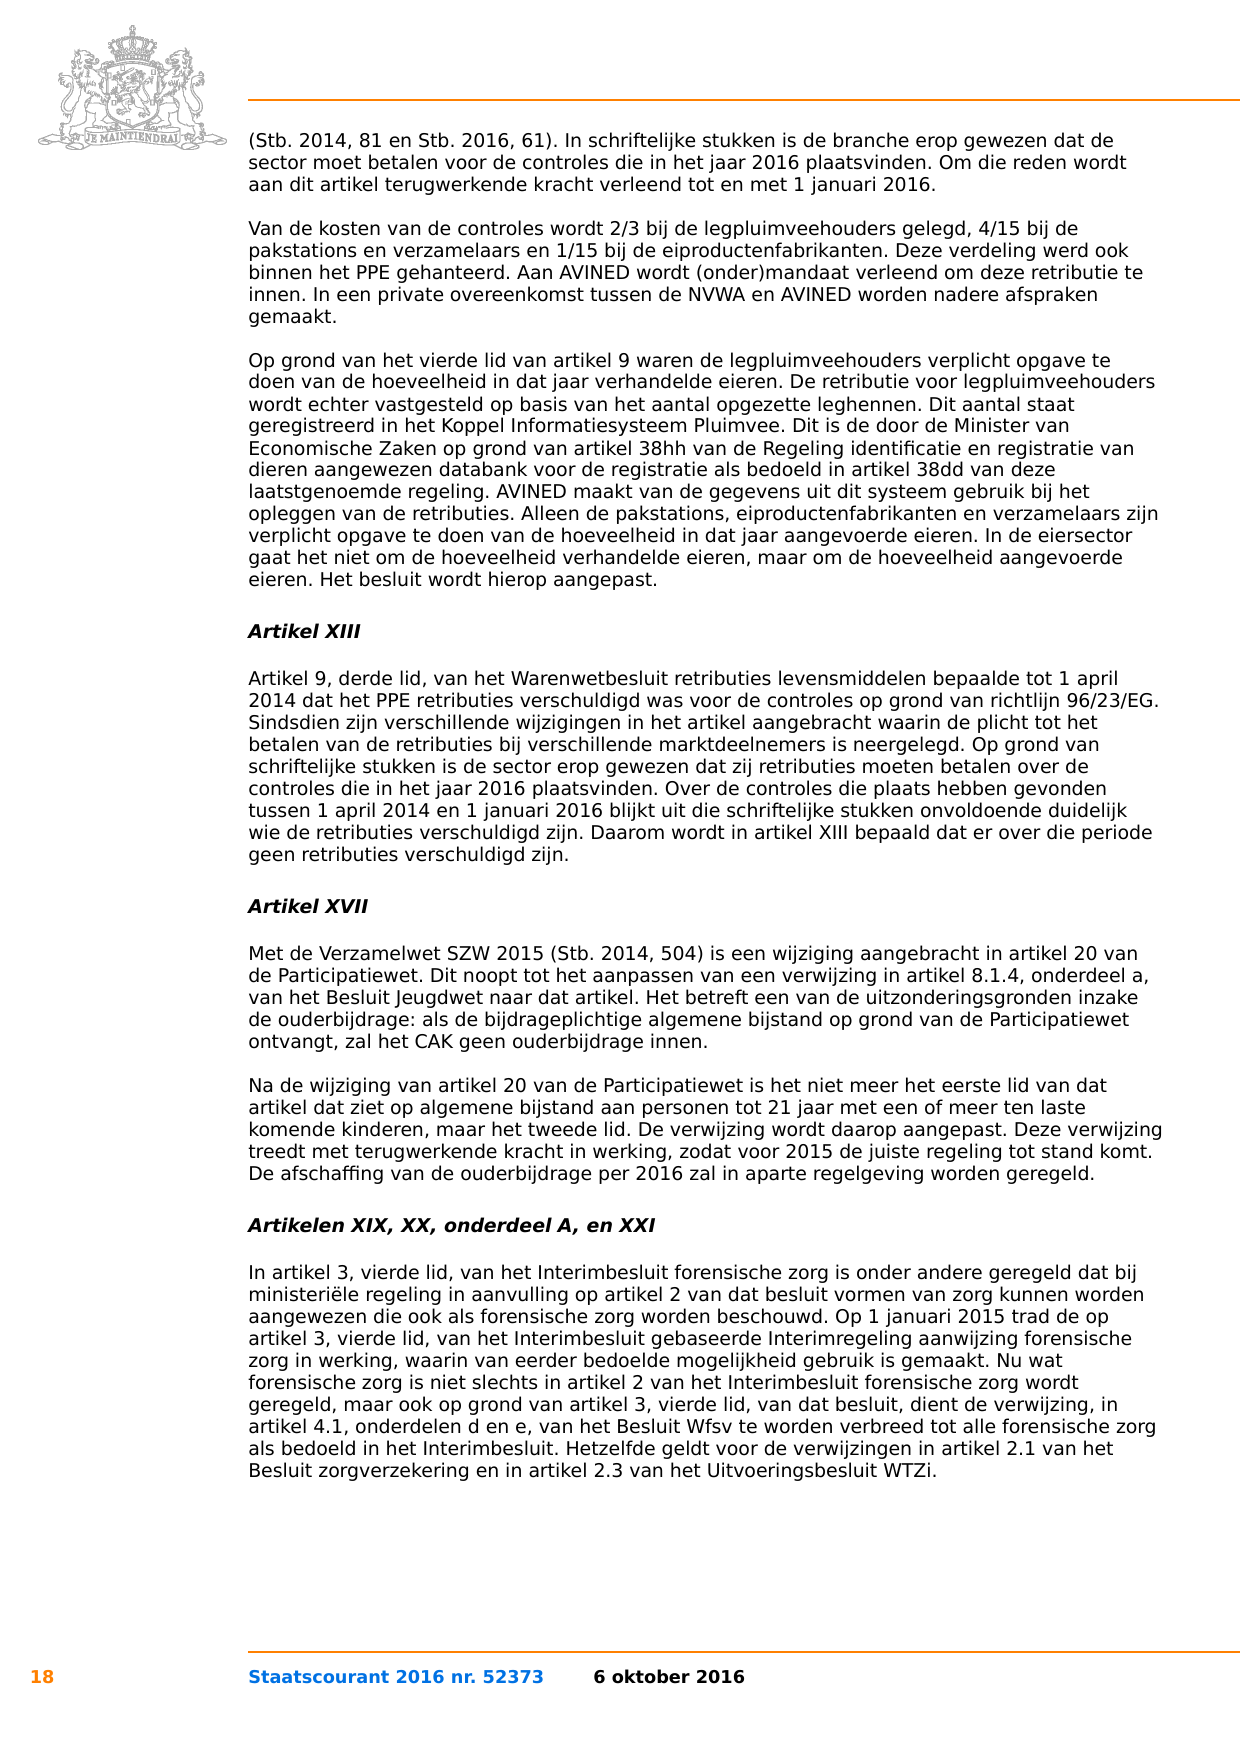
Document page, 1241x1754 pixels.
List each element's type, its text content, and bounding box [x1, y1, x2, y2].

subtitle Artikel XVII [248, 896, 1163, 918]
picture [38, 25, 227, 150]
text Van de kosten van de controles wordt 2/3 bij de legpluimveehouders gelegd, 4/15 bij de pakstations en verzamelaars en 1/15 bij de eiproductenfabrikanten. Deze verdeling werd ook binnen het PPE gehanteerd. Aan AVINED wordt (onder)mandaat verleend om deze retributie te innen. In een private overeenkomst tussen de NVWA en AVINED worden nadere afspraken gemaakt. [248, 218, 1163, 328]
text Met de Verzamelwet SZW 2015 (Stb. 2014, 504) is een wijziging aangebracht in artikel 20 van de Participatiewet. Dit noopt tot het aanpassen van een verwijzing in artikel 8.1.4, onderdeel a, van het Besluit Jeugdwet naar dat artikel. Het betreft een van de uitzonderingsgronden inzake de ouderbijdrage: als de bijdrageplichtige algemene bijstand op grond van de Participatiewet ontvangt, zal het CAK geen ouderbijdrage innen. [248, 943, 1163, 1053]
subtitle Artikel XIII [248, 621, 1163, 643]
text In artikel 3, vierde lid, van het Interimbesluit forensische zorg is onder andere geregeld dat bij ministeriële regeling in aanvulling op artikel 2 van dat besluit vormen van zorg kunnen worden aangewezen die ook als forensische zorg worden beschouwd. Op 1 januari 2015 trad de op artikel 3, vierde lid, van het Interimbesluit gebaseerde Interimregeling aanwijzing forensische zorg in werking, waarin van eerder bedoelde mogelijkheid gebruik is gemaakt. Nu wat forensische zorg is niet slechts in artikel 2 van het Interimbesluit forensische zorg wordt geregeld, maar ook op grond van artikel 3, vierde lid, van dat besluit, dient de verwijzing, in artikel 4.1, onderdelen d en e, van het Besluit Wfsv te worden verbreed tot alle forensische zorg als bedoeld in het Interimbesluit. Hetzelfde geldt voor de verwijzingen in artikel 2.1 van het Besluit zorgverzekering en in artikel 2.3 van het Uitvoeringsbesluit WTZi. [248, 1262, 1163, 1481]
subtitle Artikelen XIX, XX, onderdeel A, en XXI [248, 1215, 1163, 1237]
text Op grond van het vierde lid van artikel 9 waren de legpluimveehouders verplicht opgave te doen van de hoeveelheid in dat jaar verhandelde eieren. De retributie voor legpluimveehouders wordt echter vastgesteld op basis van het aantal opgezette leghennen. Dit aantal staat geregistreerd in het Koppel Informatiesysteem Pluimvee. Dit is de door de Minister van Economische Zaken op grond van artikel 38hh van de Regeling identificatie en registratie van dieren aangewezen databank voor de registratie als bedoeld in artikel 38dd van deze laatstgenoemde regeling. AVINED maakt van de gegevens uit dit systeem gebruik bij het opleggen van de retributies. Alleen de pakstations, eiproductenfabrikanten en verzamelaars zijn verplicht opgave te doen van de hoeveelheid in dat jaar aangevoerde eieren. In de eiersector gaat het niet om de hoeveelheid verhandelde eieren, maar om de hoeveelheid aangevoerde eieren. Het besluit wordt hierop aangepast. [248, 349, 1163, 591]
text (Stb. 2014, 81 en Stb. 2016, 61). In schriftelijke stukken is de branche erop gewezen dat de sector moet betalen voor de controles die in het jaar 2016 plaatsvinden. Om die reden wordt aan dit artikel terugwerkende kracht verleend tot en met 1 januari 2016. [248, 130, 1163, 196]
text Artikel 9, derde lid, van het Warenwetbesluit retributies levensmiddelen bepaalde tot 1 april 2014 dat het PPE retributies verschuldigd was voor de controles op grond van richtlijn 96/23/EG. Sindsdien zijn verschillende wijzigingen in het artikel aangebracht waarin de plicht tot het betalen van de retributies bij verschillende marktdeelnemers is neergelegd. Op grond van schriftelijke stukken is de sector erop gewezen dat zij retributies moeten betalen over de controles die in het jaar 2016 plaatsvinden. Over de controles die plaats hebben gevonden tussen 1 april 2014 en 1 januari 2016 blijkt uit die schriftelijke stukken onvoldoende duidelijk wie de retributies verschuldigd zijn. Daarom wordt in artikel XIII bepaald dat er over die periode geen retributies verschuldigd zijn. [248, 668, 1163, 866]
text Na de wijziging van artikel 20 van de Participatiewet is het niet meer het eerste lid van dat artikel dat ziet op algemene bijstand aan personen tot 21 jaar met een of meer ten laste komende kinderen, maar het tweede lid. De verwijzing wordt daarop aangepast. Deze verwijzing treedt met terugwerkende kracht in werking, zodat voor 2015 de juiste regeling tot stand komt. De afschaffing van de ouderbijdrage per 2016 zal in aparte regelgeving worden geregeld. [248, 1075, 1163, 1185]
